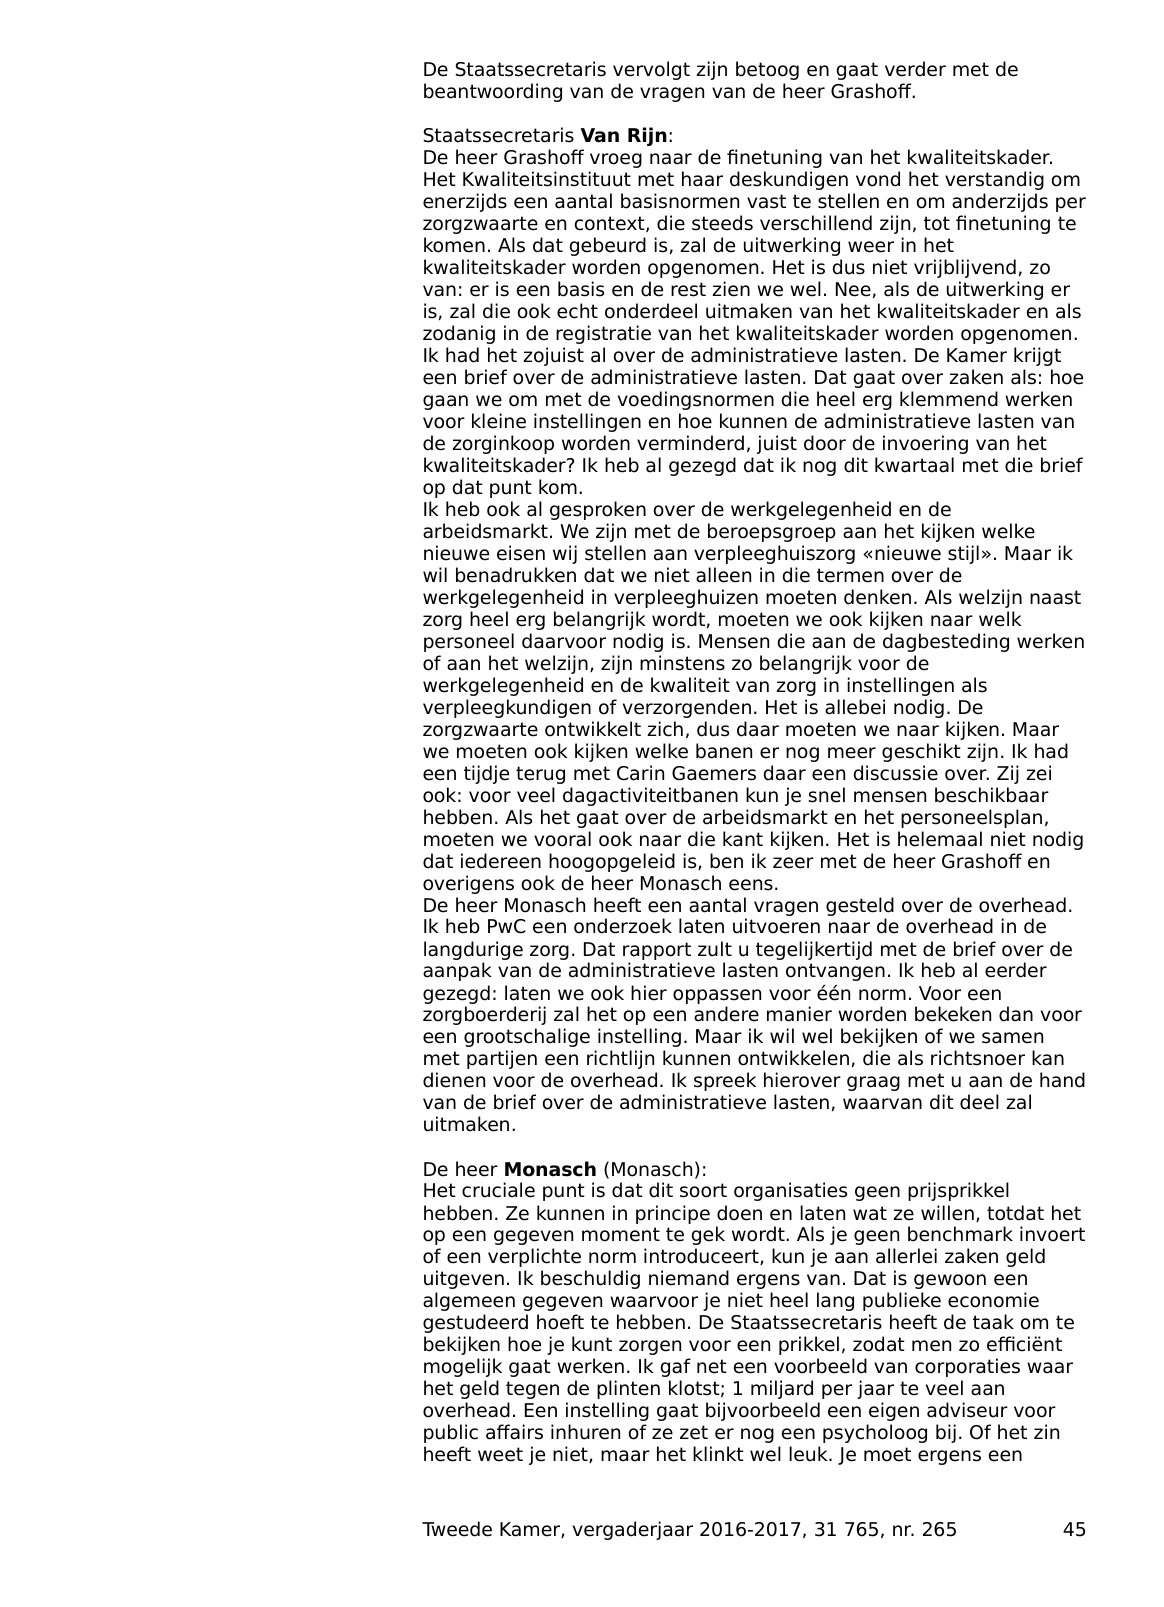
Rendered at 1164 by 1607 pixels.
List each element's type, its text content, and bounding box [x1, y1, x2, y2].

text De heer Monasch heeft een aantal vragen gesteld over de overhead. Ik heb PwC een onderzoek laten uitvoeren naar de overhead in de langdurige zorg. Dat rapport zult u tegelijkertijd met de brief over de aanpak van de administratieve lasten ontvangen. Ik heb al eerder gezegd: laten we ook hier oppassen voor één norm. Voor een zorgboerderij zal het op een andere manier worden bekeken dan voor een grootschalige instelling. Maar ik wil wel bekijken of we samen met partijen een richtlijn kunnen ontwikkelen, die als richtsnoer kan dienen voor de overhead. Ik spreek hierover graag met u aan de hand van de brief over de administratieve lasten, waarvan dit deel zal uitmaken. [422, 894, 1087, 1136]
text Staatssecretaris Van Rijn: [422, 125, 1087, 147]
text De Staatssecretaris vervolgt zijn betoog en gaat verder met de beantwoording van de vragen van de heer Grashoff. [422, 59, 1087, 103]
text Ik heb ook al gesproken over de werkgelegenheid en de arbeidsmarkt. We zijn met de beroepsgroep aan het kijken welke nieuwe eisen wij stellen aan verpleeghuiszorg «nieuwe stijl». Maar ik wil benadrukken dat we niet alleen in die termen over de werkgelegenheid in verpleeghuizen moeten denken. Als welzijn naast zorg heel erg belangrijk wordt, moeten we ook kijken naar welk personeel daarvoor nodig is. Mensen die aan de dagbesteding werken of aan het welzijn, zijn minstens zo belangrijk voor de werkgelegenheid en de kwaliteit van zorg in instellingen als verpleegkundigen of verzorgenden. Het is allebei nodig. De zorgzwaarte ontwikkelt zich, dus daar moeten we naar kijken. Maar we moeten ook kijken welke banen er nog meer geschikt zijn. Ik had een tijdje terug met Carin Gaemers daar een discussie over. Zij zei ook: voor veel dagactiviteitbanen kun je snel mensen beschikbaar hebben. Als het gaat over de arbeidsmarkt en het personeelsplan, moeten we vooral ook naar die kant kijken. Het is helemaal niet nodig dat iedereen hoogopgeleid is, ben ik zeer met de heer Grashoff en overigens ook de heer Monasch eens. [422, 499, 1087, 894]
text Het cruciale punt is dat dit soort organisaties geen prijsprikkel hebben. Ze kunnen in principe doen en laten wat ze willen, totdat het op een gegeven moment te gek wordt. Als je geen benchmark invoert of een verplichte norm introduceert, kun je aan allerlei zaken geld uitgeven. Ik beschuldig niemand ergens van. Dat is gewoon een algemeen gegeven waarvoor je niet heel lang publieke economie gestudeerd hoeft te hebben. De Staatssecretaris heeft de taak om te bekijken hoe je kunt zorgen voor een prikkel, zodat men zo efficiënt mogelijk gaat werken. Ik gaf net een voorbeeld van corporaties waar het geld tegen de plinten klotst; 1 miljard per jaar te veel aan overhead. Een instelling gaat bijvoorbeeld een eigen adviseur voor public affairs inhuren of ze zet er nog een psycholoog bij. Of het zin heeft weet je niet, maar het klinkt wel leuk. Je moet ergens een [422, 1180, 1087, 1466]
text De heer Monasch (Monasch): [422, 1158, 1087, 1180]
text Ik had het zojuist al over de administratieve lasten. De Kamer krijgt een brief over de administratieve lasten. Dat gaat over zaken als: hoe gaan we om met de voedingsnormen die heel erg klemmend werken voor kleine instellingen en hoe kunnen de administratieve lasten van de zorginkoop worden verminderd, juist door de invoering van het kwaliteitskader? Ik heb al gezegd dat ik nog dit kwartaal met die brief op dat punt kom. [422, 345, 1087, 499]
text De heer Grashoff vroeg naar de finetuning van het kwaliteitskader. Het Kwaliteitsinstituut met haar deskundigen vond het verstandig om enerzijds een aantal basisnormen vast te stellen en om anderzijds per zorgzwaarte en context, die steeds verschillend zijn, tot finetuning te komen. Als dat gebeurd is, zal de uitwerking weer in het kwaliteitskader worden opgenomen. Het is dus niet vrijblijvend, zo van: er is een basis en de rest zien we wel. Nee, als de uitwerking er is, zal die ook echt onderdeel uitmaken van het kwaliteitskader en als zodanig in de registratie van het kwaliteitskader worden opgenomen. [422, 147, 1087, 345]
